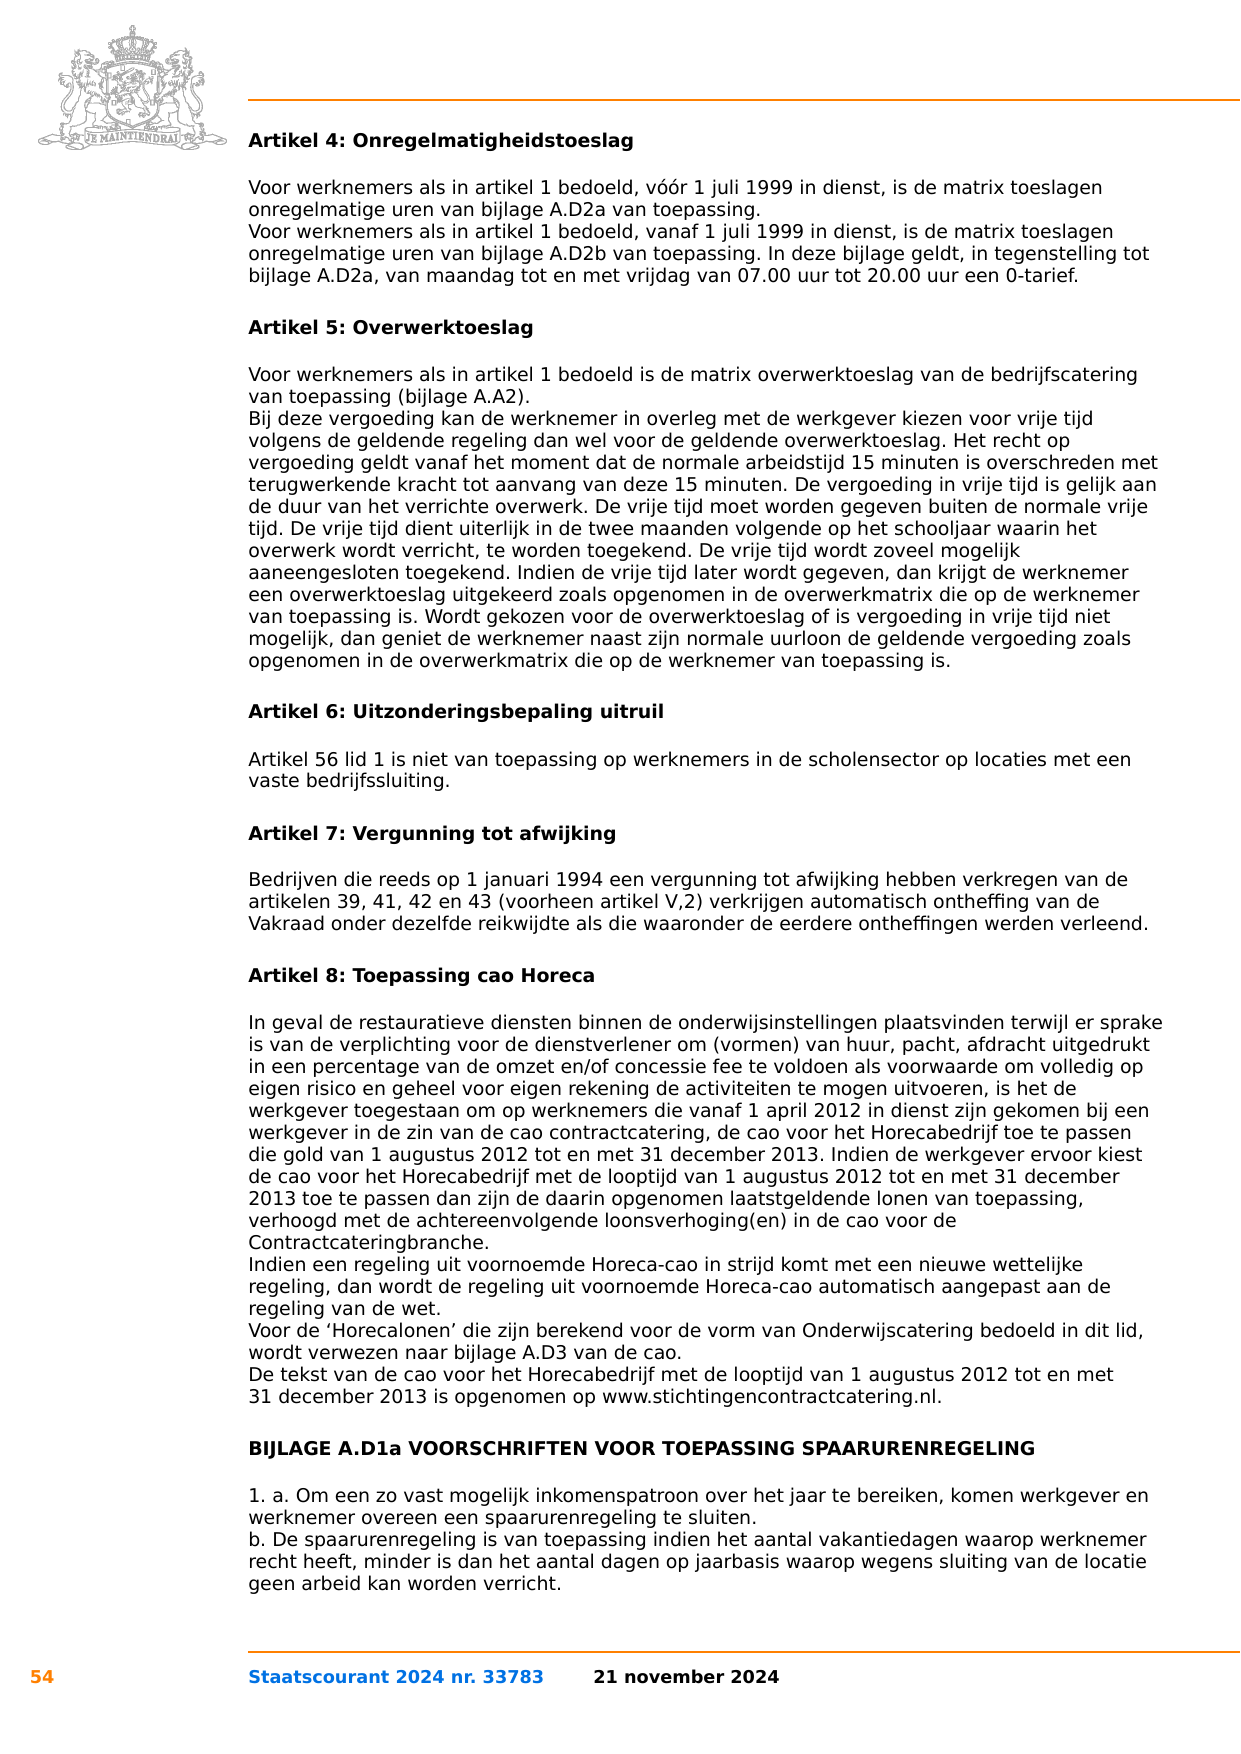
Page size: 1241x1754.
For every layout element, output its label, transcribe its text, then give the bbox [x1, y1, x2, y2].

text Indien een regeling uit voornoemde Horeca-cao in strijd komt met een nieuwe wettelijke regeling, dan wordt de regeling uit voornoemde Horeca-cao automatisch aangepast aan de regeling van de wet. [248, 1254, 1163, 1320]
subtitle BIJLAGE A.D1a VOORSCHRIFTEN VOOR TOEPASSING SPAARURENREGELING [248, 1438, 1163, 1460]
subtitle Artikel 6: Uitzonderingsbepaling uitruil [248, 701, 1163, 723]
text Voor werknemers als in artikel 1 bedoeld is de matrix overwerktoeslag van de bedrijfscatering van toepassing (bijlage A.A2). [248, 364, 1163, 408]
text 1. a. Om een zo vast mogelijk inkomenspatroon over het jaar te bereiken, komen werkgever en werknemer overeen een spaarurenregeling te sluiten. [248, 1485, 1163, 1529]
text Voor de ‘Horecalonen’ die zijn berekend voor de vorm van Onderwijscatering bedoeld in dit lid, wordt verwezen naar bijlage A.D3 van de cao. [248, 1320, 1163, 1364]
text In geval de restauratieve diensten binnen de onderwijsinstellingen plaatsvinden terwijl er sprake is van de verplichting voor de dienstverlener om (vormen) van huur, pacht, afdracht uitgedrukt in een percentage van de omzet en/of concessie fee te voldoen als voorwaarde om volledig op eigen risico en geheel voor eigen rekening de activiteiten te mogen uitvoeren, is het de werkgever toegestaan om op werknemers die vanaf 1 april 2012 in dienst zijn gekomen bij een werkgever in de zin van de cao contractcatering, de cao voor het Horecabedrijf toe te passen die gold van 1 augustus 2012 tot en met 31 december 2013. Indien de werkgever ervoor kiest de cao voor het Horecabedrijf met de looptijd van 1 augustus 2012 tot en met 31 december 2013 toe te passen dan zijn de daarin opgenomen laatstgeldende lonen van toepassing, verhoogd met de achtereenvolgende loonsverhoging(en) in de cao voor de Contractcateringbranche. [248, 1012, 1163, 1254]
text b. De spaarurenregeling is van toepassing indien het aantal vakantiedagen waarop werknemer recht heeft, minder is dan het aantal dagen op jaarbasis waarop wegens sluiting van de locatie geen arbeid kan worden verricht. [248, 1529, 1163, 1595]
text Artikel 56 lid 1 is niet van toepassing op werknemers in de scholensector op locaties met een vaste bedrijfssluiting. [248, 748, 1163, 792]
subtitle Artikel 7: Vergunning tot afwijking [248, 822, 1163, 844]
picture [38, 25, 227, 150]
text Voor werknemers als in artikel 1 bedoeld, vanaf 1 juli 1999 in dienst, is de matrix toeslagen onregelmatige uren van bijlage A.D2b van toepassing. In deze bijlage geldt, in tegenstelling tot bijlage A.D2a, van maandag tot en met vrijdag van 07.00 uur tot 20.00 uur een 0-tarief. [248, 221, 1163, 287]
subtitle Artikel 5: Overwerktoeslag [248, 317, 1163, 339]
text Bij deze vergoeding kan de werknemer in overleg met de werkgever kiezen voor vrije tijd volgens de geldende regeling dan wel voor de geldende overwerktoeslag. Het recht op vergoeding geldt vanaf het moment dat de normale arbeidstijd 15 minuten is overschreden met terugwerkende kracht tot aanvang van deze 15 minuten. De vergoeding in vrije tijd is gelijk aan de duur van het verrichte overwerk. De vrije tijd moet worden gegeven buiten de normale vrije tijd. De vrije tijd dient uiterlijk in de twee maanden volgende op het schooljaar waarin het overwerk wordt verricht, te worden toegekend. De vrije tijd wordt zoveel mogelijk aaneengesloten toegekend. Indien de vrije tijd later wordt gegeven, dan krijgt de werknemer een overwerktoeslag uitgekeerd zoals opgenomen in de overwerkmatrix die op de werknemer van toepassing is. Wordt gekozen voor de overwerktoeslag of is vergoeding in vrije tijd niet mogelijk, dan geniet de werknemer naast zijn normale uurloon de geldende vergoeding zoals opgenomen in de overwerkmatrix die op de werknemer van toepassing is. [248, 408, 1163, 671]
text Bedrijven die reeds op 1 januari 1994 een vergunning tot afwijking hebben verkregen van de artikelen 39, 41, 42 en 43 (voorheen artikel V,2) verkrijgen automatisch ontheffing van de Vakraad onder dezelfde reikwijdte als die waaronder de eerdere ontheffingen werden verleend. [248, 869, 1163, 935]
text Voor werknemers als in artikel 1 bedoeld, vóór 1 juli 1999 in dienst, is de matrix toeslagen onregelmatige uren van bijlage A.D2a van toepassing. [248, 177, 1163, 221]
subtitle Artikel 4: Onregelmatigheidstoeslag [248, 130, 1163, 152]
subtitle Artikel 8: Toepassing cao Horeca [248, 965, 1163, 987]
text De tekst van de cao voor het Horecabedrijf met de looptijd van 1 augustus 2012 tot en met 31 december 2013 is opgenomen op www.stichtingencontractcatering.nl. [248, 1364, 1163, 1408]
